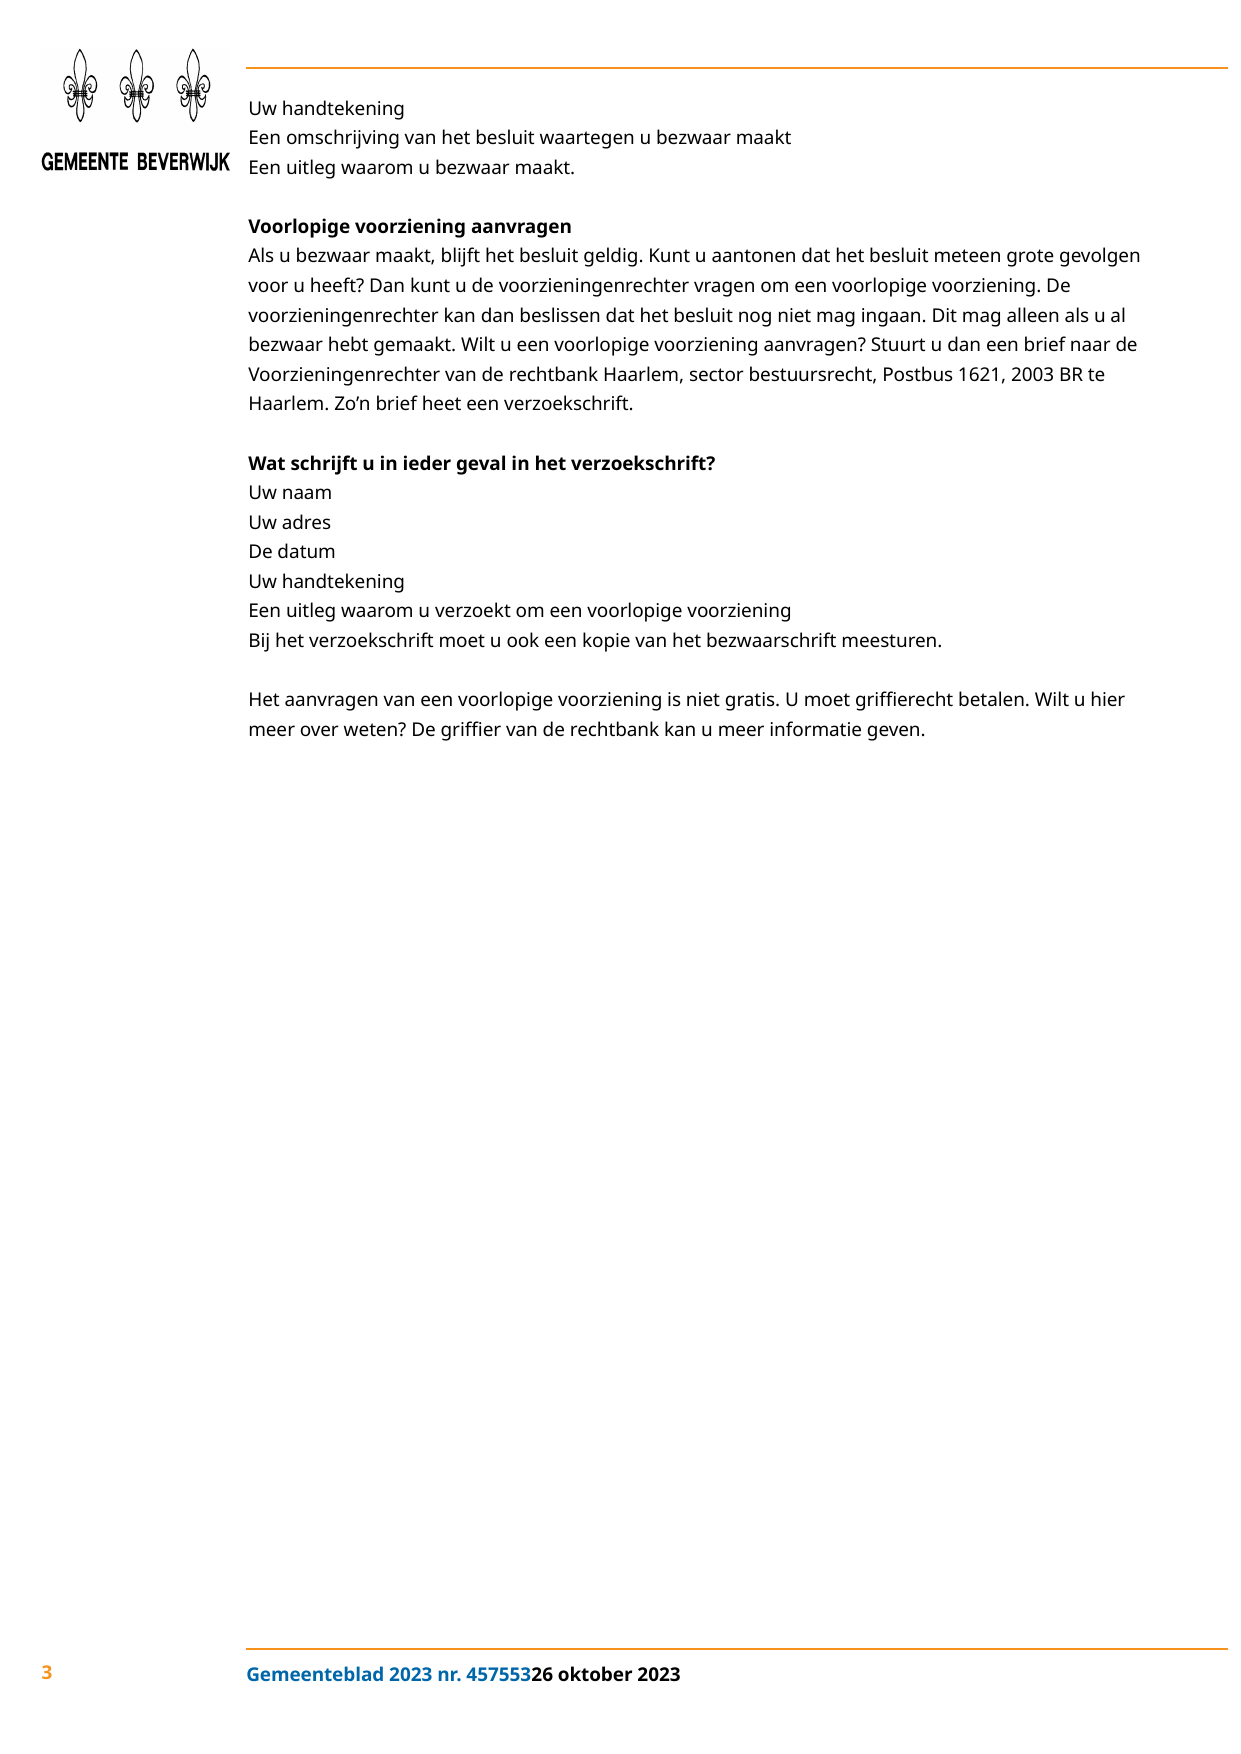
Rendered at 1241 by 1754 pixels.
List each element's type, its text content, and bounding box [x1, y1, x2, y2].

text Uw handtekening [248, 95, 1152, 121]
text Een omschrijving van het besluit waartegen u bezwaar maakt [248, 124, 1152, 150]
text Het aanvragen van een voorlopige voorziening is niet gratis. U moet griffierecht betalen. Wilt u hier meer over weten? De griffier van de rechtbank kan u meer informatie geven. [248, 686, 1152, 742]
text Als u bezwaar maakt, blijft het besluit geldig. Kunt u aantonen dat het besluit meteen grote gevolgen voor u heeft? Dan kunt u de voorzieningenrechter vragen om een voorlopige voorziening. De voorzieningenrechter kan dan beslissen dat het besluit nog niet mag ingaan. Dit mag alleen als u al bezwaar hebt gemaakt. Wilt u een voorlopige voorziening aanvragen? Stuurt u dan een brief naar de Voorzieningenrechter van de rechtbank Haarlem, sector bestuursrecht, Postbus 1621, 2003 BR te Haarlem. Zo’n brief heet een verzoekschrift. [248, 243, 1152, 416]
text Wat schrijft u in ieder geval in het verzoekschrift? [248, 450, 1152, 476]
text Een uitleg waarom u bezwaar maakt. [248, 154, 1152, 180]
text Bij het verzoekschrift moet u ook een kopie van het bezwaarschrift meesturen. [248, 627, 1152, 653]
text De datum [248, 538, 1152, 564]
text Een uitleg waarom u verzoekt om een voorlopige voorziening [248, 598, 1152, 623]
text Voorlopige voorziening aanvragen [248, 213, 1152, 239]
picture [41, 47, 231, 172]
text Uw adres [248, 509, 1152, 535]
text Uw naam [248, 479, 1152, 505]
text Uw handtekening [248, 568, 1152, 594]
